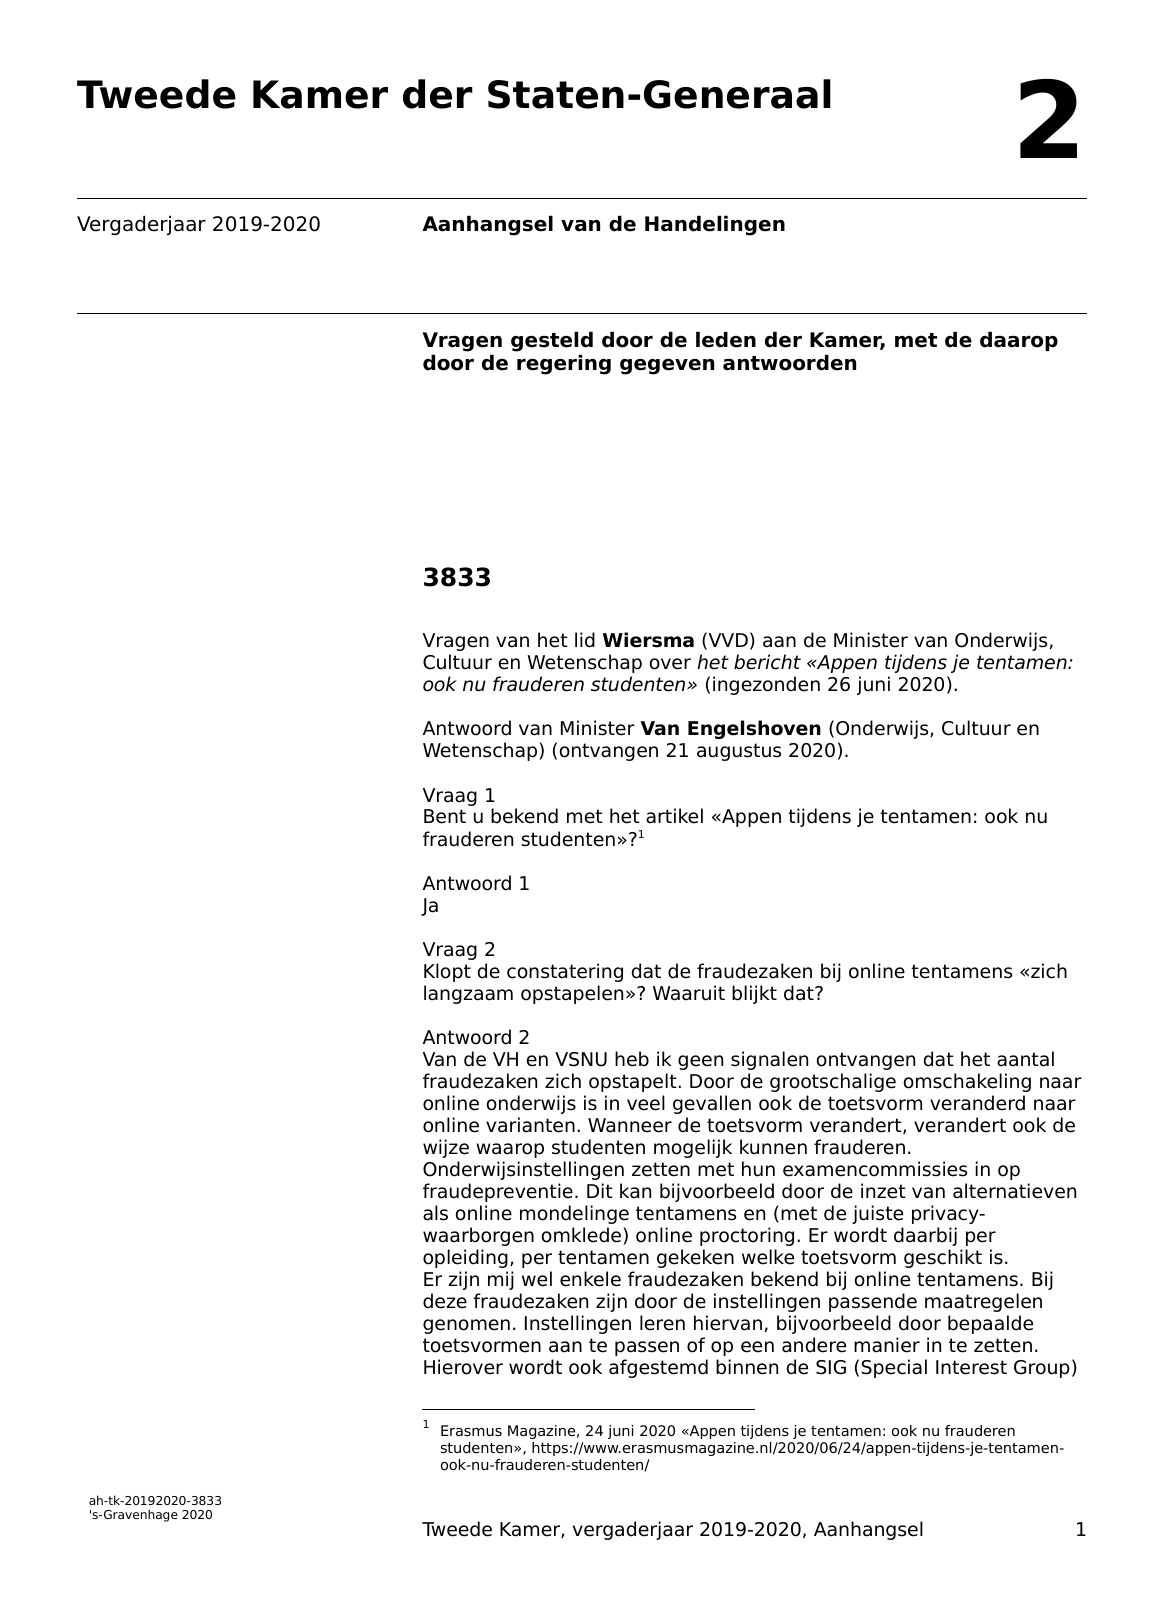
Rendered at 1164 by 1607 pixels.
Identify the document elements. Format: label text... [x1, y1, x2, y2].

text Ja [422, 894, 1087, 917]
table_cell [77, 314, 422, 375]
text ah-tk-20192020-3833 [88, 1494, 323, 1508]
table_cell Vergaderjaar 2019-2020 [77, 199, 422, 313]
text Vraag 2 [422, 939, 1087, 961]
text Vragen van het lid Wiersma (VVD) aan de Minister van Onderwijs, Cultuur en Wetenschap over het bericht «Appen tijdens je tentamen: ook nu frauderen studenten» (ingezonden 26 juni 2020). [422, 630, 1087, 696]
text Antwoord 1 [422, 873, 1087, 894]
table_header Tweede Kamer der Staten-Generaal [77, 59, 886, 198]
text Antwoord 2 [422, 1027, 1087, 1049]
text Bent u bekend met het artikel «Appen tijdens je tentamen: ook nu frauderen studenten»? [422, 806, 1087, 850]
text 's-Gravenhage 2020 [88, 1508, 323, 1522]
text Er zijn mij wel enkele fraudezaken bekend bij online tentamens. Bij deze fraudezaken zijn door de instellingen passende maatregelen genomen. Instellingen leren hiervan, bijvoorbeeld door bepaalde toetsvormen aan te passen of op een andere manier in te zetten. Hierover wordt ook afgestemd binnen de SIG (Special Interest Group) [422, 1269, 1087, 1378]
text 3833 [422, 563, 1087, 592]
text Vraag 1 [422, 784, 1087, 806]
text Antwoord van Minister Van Engelshoven (Onderwijs, Cultuur en Wetenschap) (ontvangen 21 augustus 2020). [422, 718, 1087, 762]
text Van de VH en VSNU heb ik geen signalen ontvangen dat het aantal fraudezaken zich opstapelt. Door de grootschalige omschakeling naar online onderwijs is in veel gevallen ook de toetsvorm veranderd naar online varianten. Wanneer de toetsvorm verandert, verandert ook de wijze waarop studenten mogelijk kunnen frauderen. Onderwijsinstellingen zetten met hun examencommissies in op fraudepreventie. Dit kan bijvoorbeeld door de inzet van alternatieven als online mondelinge tentamens en (met de juiste privacy-waarborgen omklede) online proctoring. Er wordt daarbij per opleiding, per tentamen gekeken welke toetsvorm geschikt is. [422, 1049, 1087, 1269]
text Klopt de constatering dat de fraudezaken bij online tentamens «zich langzaam opstapelen»? Waaruit blijkt dat? [422, 961, 1087, 1005]
text Erasmus Magazine, 24 juni 2020 «Appen tijdens je tentamen: ook nu frauderen studenten», https://www.erasmusmagazine.nl/2020/06/24/appen-tijdens-je-tentamen-ook-nu-frauderen-studenten/ [422, 1418, 1087, 1474]
table_header 2 [886, 59, 1087, 198]
table_cell Vragen gesteld door de leden der Kamer, met de daarop door de regering gegeven antwoorden [422, 314, 1087, 375]
table_cell Aanhangsel van de Handelingen [422, 199, 1087, 313]
